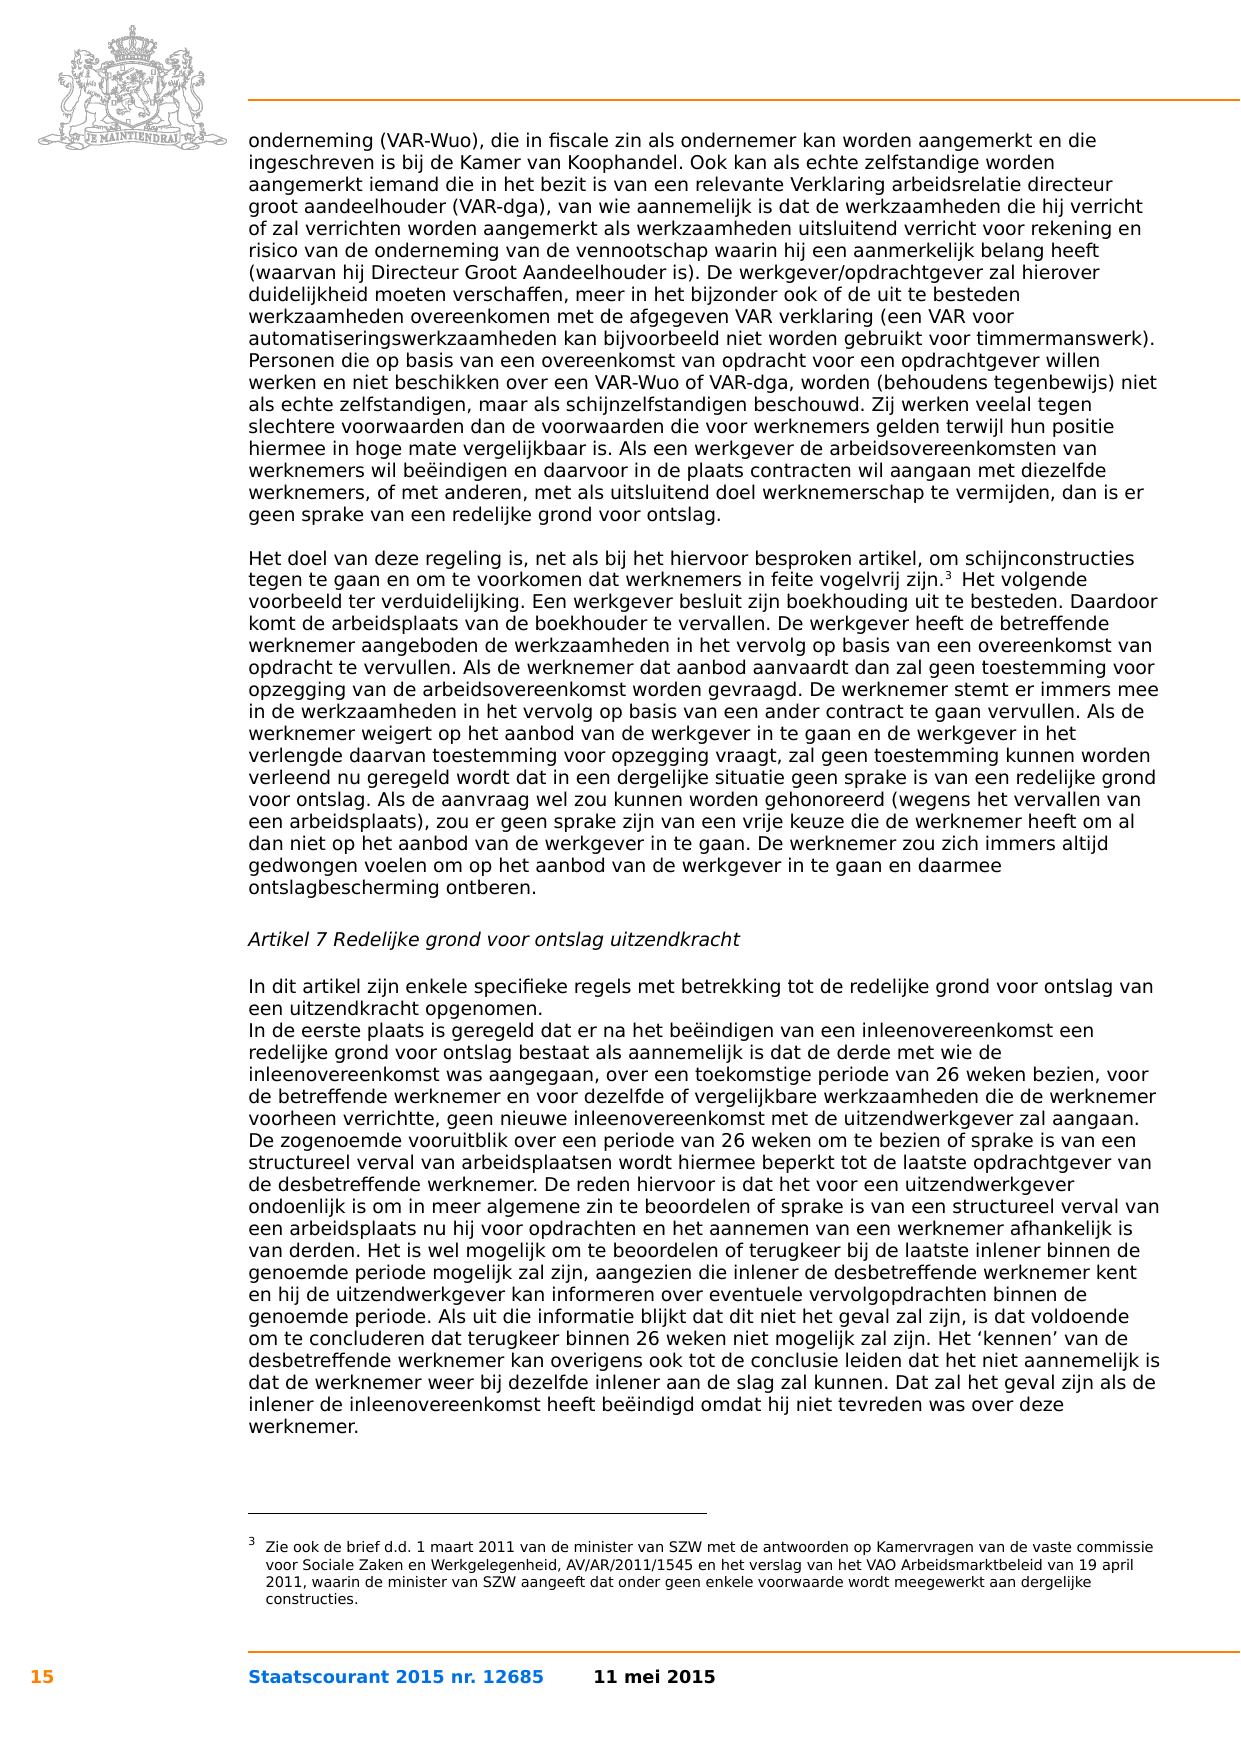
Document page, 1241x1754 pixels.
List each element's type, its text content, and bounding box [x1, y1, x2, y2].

subtitle Artikel 7 Redelijke grond voor ontslag uitzendkracht [248, 929, 1163, 951]
text In dit artikel zijn enkele specifieke regels met betrekking tot de redelijke grond voor ontslag van een uitzendkracht opgenomen. [248, 976, 1163, 1020]
text Het doel van deze regeling is, net als bij het hiervoor besproken artikel, om schijnconstructies tegen te gaan en om te voorkomen dat werknemers in feite vogelvrij zijn. Het volgende voorbeeld ter verduidelijking. Een werkgever besluit zijn boekhouding uit te besteden. Daardoor komt de arbeidsplaats van de boekhouder te vervallen. De werkgever heeft de betreffende werknemer aangeboden de werkzaamheden in het vervolg op basis van een overeenkomst van opdracht te vervullen. Als de werknemer dat aanbod aanvaardt dan zal geen toestemming voor opzegging van de arbeidsovereenkomst worden gevraagd. De werknemer stemt er immers mee in de werkzaamheden in het vervolg op basis van een ander contract te gaan vervullen. Als de werknemer weigert op het aanbod van de werkgever in te gaan en de werkgever in het verlengde daarvan toestemming voor opzegging vraagt, zal geen toestemming kunnen worden verleend nu geregeld wordt dat in een dergelijke situatie geen sprake is van een redelijke grond voor ontslag. Als de aanvraag wel zou kunnen worden gehonoreerd (wegens het vervallen van een arbeidsplaats), zou er geen sprake zijn van een vrije keuze die de werknemer heeft om al dan niet op het aanbod van de werkgever in te gaan. De werknemer zou zich immers altijd gedwongen voelen om op het aanbod van de werkgever in te gaan en daarmee ontslagbescherming ontberen. [248, 547, 1163, 899]
picture [38, 25, 227, 150]
text Zie ook de brief d.d. 1 maart 2011 van de minister van SZW met de antwoorden op Kamervragen van de vaste commissie voor Sociale Zaken en Werkgelegenheid, AV/AR/2011/1545 en het verslag van het VAO Arbeidsmarktbeleid van 19 april 2011, waarin de minister van SZW aangeeft dat onder geen enkele voorwaarde wordt meegewerkt aan dergelijke constructies. [248, 1535, 1163, 1608]
text onderneming (VAR-Wuo), die in fiscale zin als ondernemer kan worden aangemerkt en die ingeschreven is bij de Kamer van Koophandel. Ook kan als echte zelfstandige worden aangemerkt iemand die in het bezit is van een relevante Verklaring arbeidsrelatie directeur groot aandeelhouder (VAR-dga), van wie aannemelijk is dat de werkzaamheden die hij verricht of zal verrichten worden aangemerkt als werkzaamheden uitsluitend verricht voor rekening en risico van de onderneming van de vennootschap waarin hij een aanmerkelijk belang heeft (waarvan hij Directeur Groot Aandeelhouder is). De werkgever/opdrachtgever zal hierover duidelijkheid moeten verschaffen, meer in het bijzonder ook of de uit te besteden werkzaamheden overeenkomen met de afgegeven VAR verklaring (een VAR voor automatiseringswerkzaamheden kan bijvoorbeeld niet worden gebruikt voor timmermanswerk). Personen die op basis van een overeenkomst van opdracht voor een opdrachtgever willen werken en niet beschikken over een VAR-Wuo of VAR-dga, worden (behoudens tegenbewijs) niet als echte zelfstandigen, maar als schijnzelfstandigen beschouwd. Zij werken veelal tegen slechtere voorwaarden dan de voorwaarden die voor werknemers gelden terwijl hun positie hiermee in hoge mate vergelijkbaar is. Als een werkgever de arbeidsovereenkomsten van werknemers wil beëindigen en daarvoor in de plaats contracten wil aangaan met diezelfde werknemers, of met anderen, met als uitsluitend doel werknemerschap te vermijden, dan is er geen sprake van een redelijke grond voor ontslag. [248, 130, 1163, 526]
text In de eerste plaats is geregeld dat er na het beëindigen van een inleenovereenkomst een redelijke grond voor ontslag bestaat als aannemelijk is dat de derde met wie de inleenovereenkomst was aangegaan, over een toekomstige periode van 26 weken bezien, voor de betreffende werknemer en voor dezelfde of vergelijkbare werkzaamheden die de werknemer voorheen verrichtte, geen nieuwe inleenovereenkomst met de uitzendwerkgever zal aangaan. De zogenoemde vooruitblik over een periode van 26 weken om te bezien of sprake is van een structureel verval van arbeidsplaatsen wordt hiermee beperkt tot de laatste opdrachtgever van de desbetreffende werknemer. De reden hiervoor is dat het voor een uitzendwerkgever ondoenlijk is om in meer algemene zin te beoordelen of sprake is van een structureel verval van een arbeidsplaats nu hij voor opdrachten en het aannemen van een werknemer afhankelijk is van derden. Het is wel mogelijk om te beoordelen of terugkeer bij de laatste inlener binnen de genoemde periode mogelijk zal zijn, aangezien die inlener de desbetreffende werknemer kent en hij de uitzendwerkgever kan informeren over eventuele vervolgopdrachten binnen de genoemde periode. Als uit die informatie blijkt dat dit niet het geval zal zijn, is dat voldoende om te concluderen dat terugkeer binnen 26 weken niet mogelijk zal zijn. Het ‘kennen’ van de desbetreffende werknemer kan overigens ook tot de conclusie leiden dat het niet aannemelijk is dat de werknemer weer bij dezelfde inlener aan de slag zal kunnen. Dat zal het geval zijn als de inlener de inleenovereenkomst heeft beëindigd omdat hij niet tevreden was over deze werknemer. [248, 1020, 1163, 1438]
